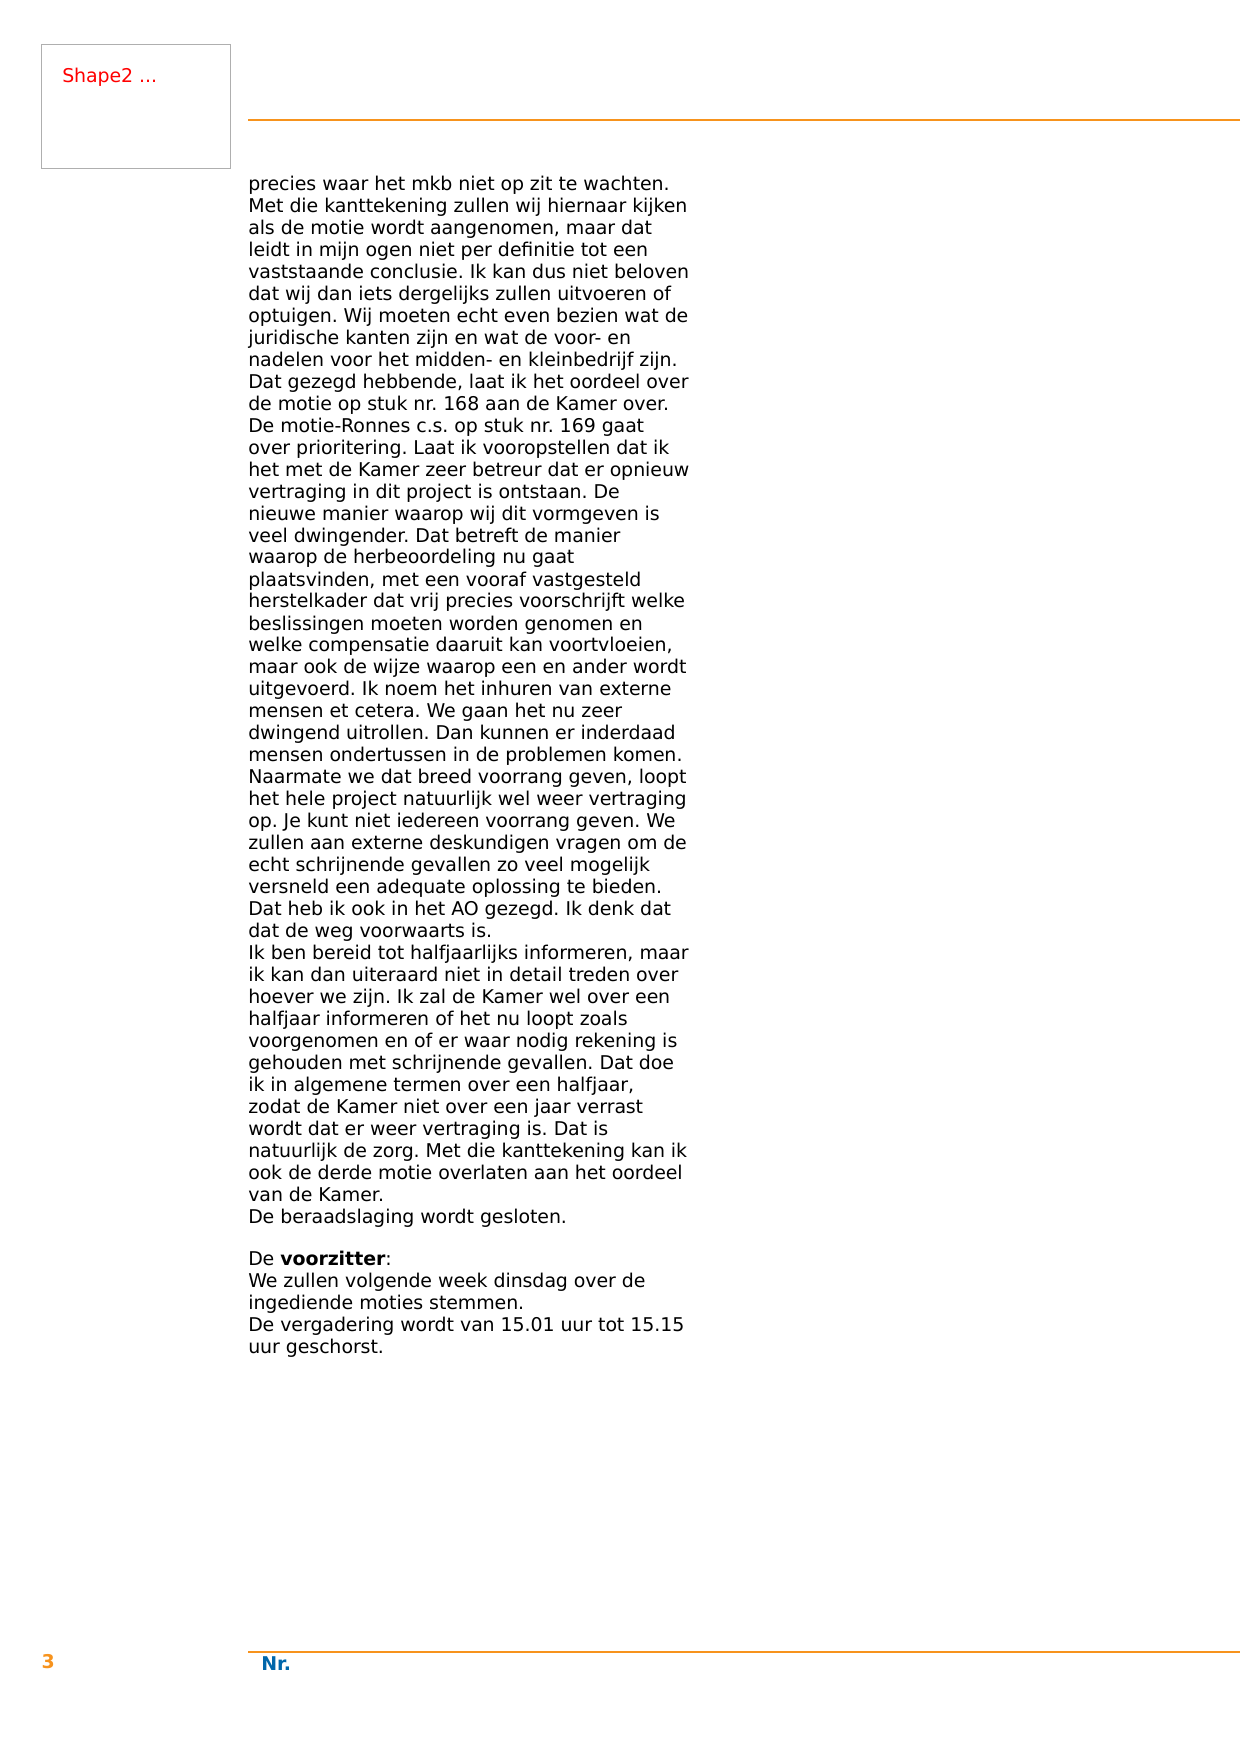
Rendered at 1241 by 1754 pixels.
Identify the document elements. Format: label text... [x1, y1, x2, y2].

text Ik ben bereid tot halfjaarlijks informeren, maar ik kan dan uiteraard niet in detail treden over hoever we zijn. Ik zal de Kamer wel over een halfjaar informeren of het nu loopt zoals voorgenomen en of er waar nodig rekening is gehouden met schrijnende gevallen. Dat doe ik in algemene termen over een halfjaar, zodat de Kamer niet over een jaar verrast wordt dat er weer vertraging is. Dat is natuurlijk de zorg. Met die kanttekening kan ik ook de derde motie overlaten aan het oordeel van de Kamer. [248, 942, 691, 1206]
text De voorzitter: [248, 1248, 691, 1270]
text precies waar het mkb niet op zit te wachten. Met die kanttekening zullen wij hiernaar kijken als de motie wordt aangenomen, maar dat leidt in mijn ogen niet per definitie tot een vaststaande conclusie. Ik kan dus niet beloven dat wij dan iets dergelijks zullen uitvoeren of optuigen. Wij moeten echt even bezien wat de juridische kanten zijn en wat de voor- en nadelen voor het midden- en kleinbedrijf zijn. Dat gezegd hebbende, laat ik het oordeel over de motie op stuk nr. 168 aan de Kamer over. [248, 173, 691, 414]
text We zullen volgende week dinsdag over de ingediende moties stemmen. [248, 1270, 691, 1314]
text De vergadering wordt van 15.01 uur tot 15.15 uur geschorst. [248, 1314, 691, 1358]
text De motie-Ronnes c.s. op stuk nr. 169 gaat over prioritering. Laat ik vooropstellen dat ik het met de Kamer zeer betreur dat er opnieuw vertraging in dit project is ontstaan. De nieuwe manier waarop wij dit vormgeven is veel dwingender. Dat betreft de manier waarop de herbeoordeling nu gaat plaatsvinden, met een vooraf vastgesteld herstelkader dat vrij precies voorschrijft welke beslissingen moeten worden genomen en welke compensatie daaruit kan voortvloeien, maar ook de wijze waarop een en ander wordt uitgevoerd. Ik noem het inhuren van externe mensen et cetera. We gaan het nu zeer dwingend uitrollen. Dan kunnen er inderdaad mensen ondertussen in de problemen komen. Naarmate we dat breed voorrang geven, loopt het hele project natuurlijk wel weer vertraging op. Je kunt niet iedereen voorrang geven. We zullen aan externe deskundigen vragen om de echt schrijnende gevallen zo veel mogelijk versneld een adequate oplossing te bieden. Dat heb ik ook in het AO gezegd. Ik denk dat dat de weg voorwaarts is. [248, 414, 691, 942]
text De beraadslaging wordt gesloten. [248, 1206, 691, 1228]
